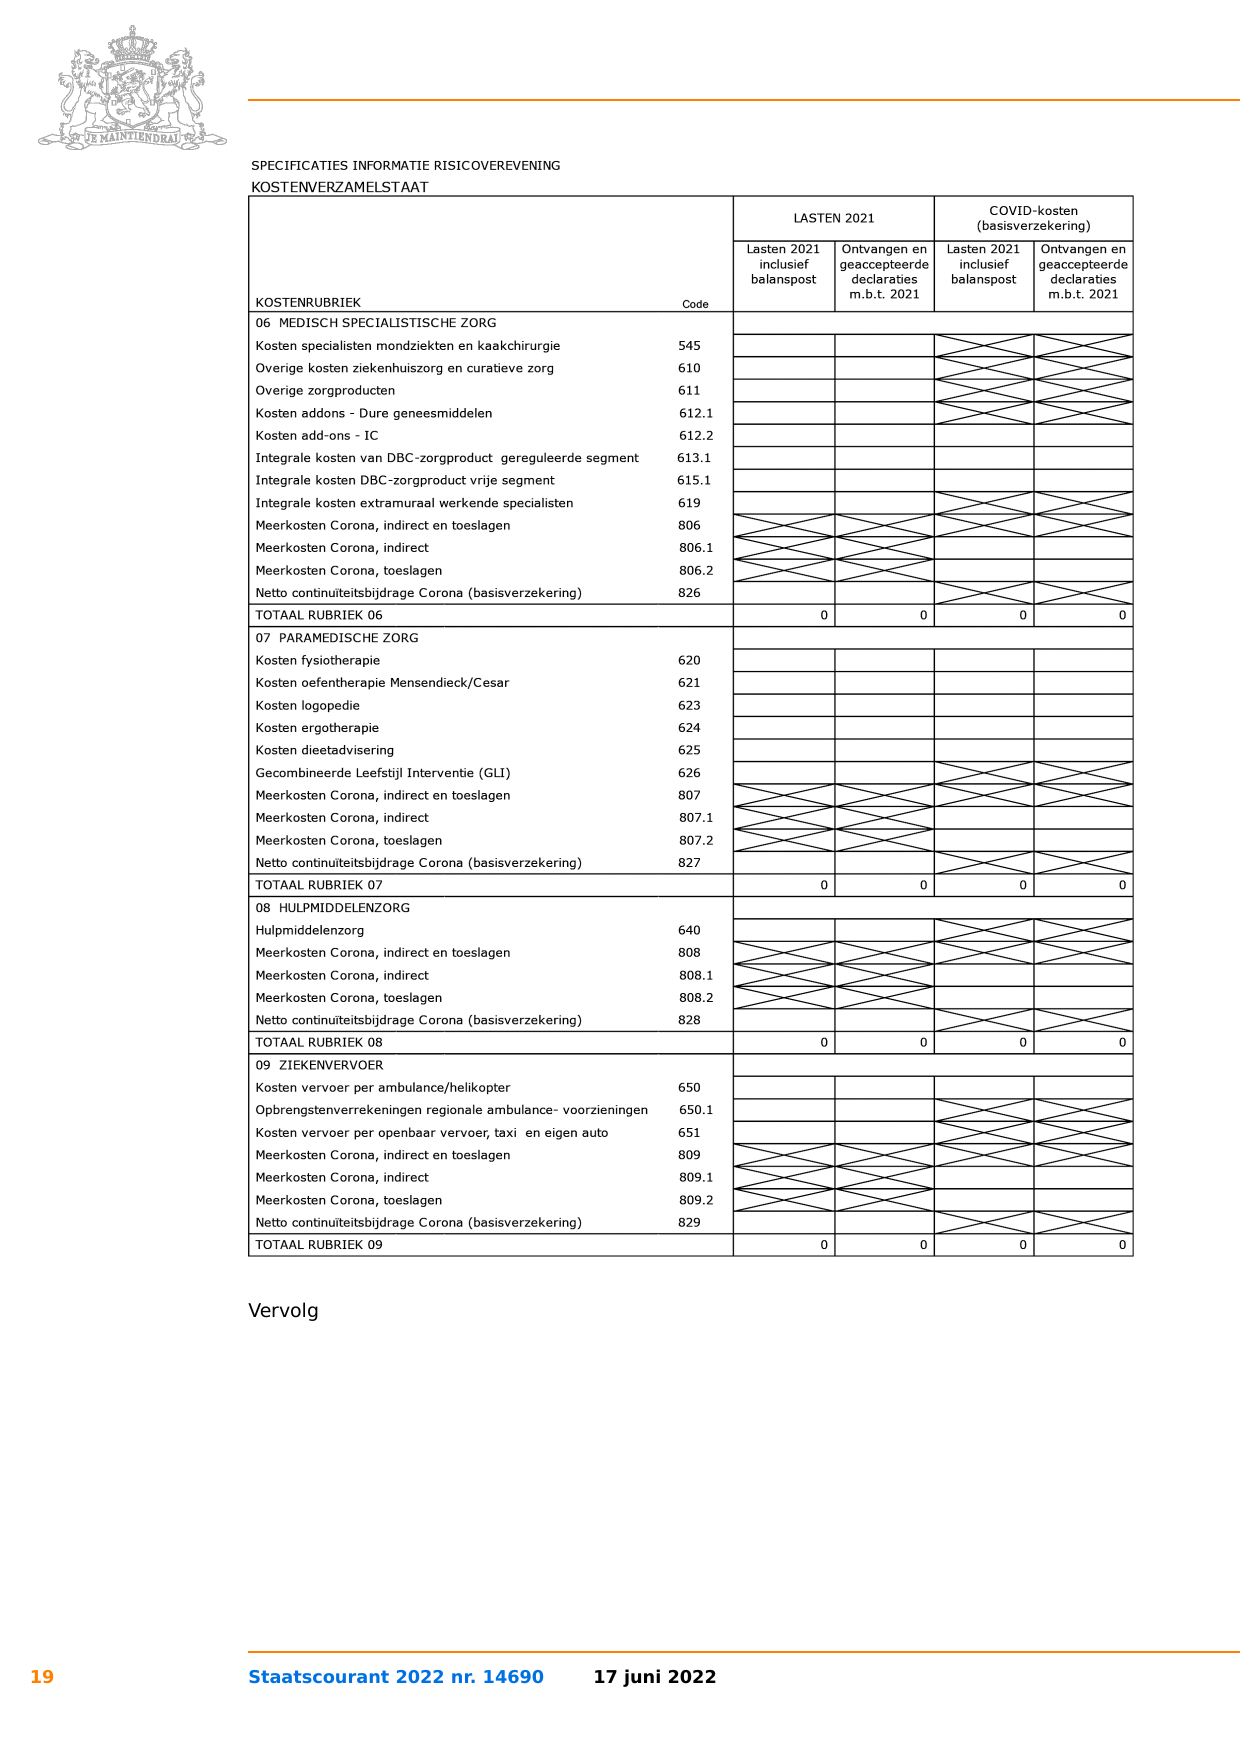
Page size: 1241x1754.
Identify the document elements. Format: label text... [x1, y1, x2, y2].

text Vervolg [248, 1300, 1163, 1322]
picture [248, 151, 1134, 1257]
picture [38, 25, 227, 150]
